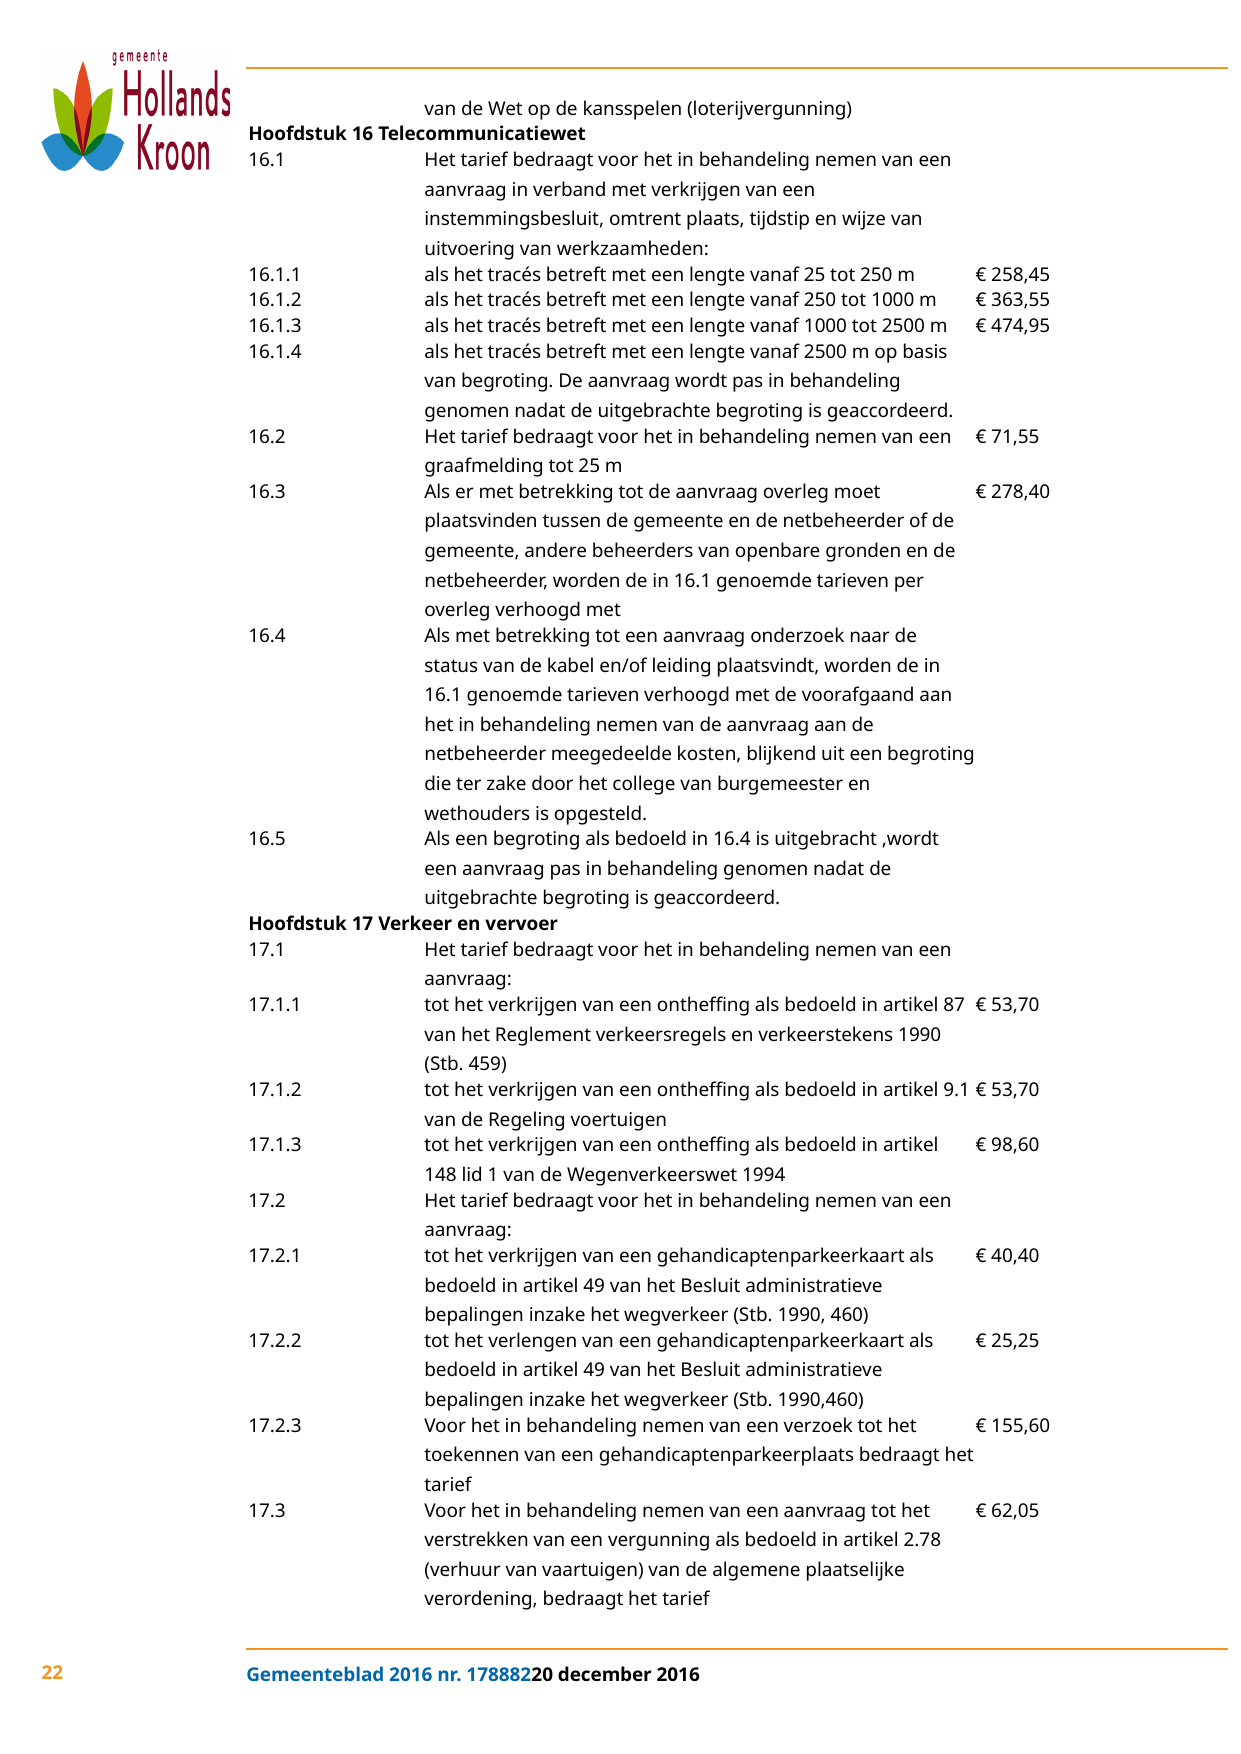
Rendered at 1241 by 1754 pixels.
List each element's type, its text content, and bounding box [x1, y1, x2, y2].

table_cell van de Wet op de kansspelen (loterijvergunning) [424, 95, 975, 121]
table_cell Als er met betrekking tot de aanvraag overleg moet plaatsvinden tussen de gemeente en de netbeheerder of de gemeente, andere beheerders van openbare gronden en de netbeheerder, worden de in 16.1 genoemde tarieven per overleg verhoogd met [424, 478, 975, 622]
table_cell als het tracés betreft met een lengte vanaf 2500 m op basis van begroting. De aanvraag wordt pas in behandeling genomen nadat de uitgebrachte begroting is geaccordeerd. [424, 338, 975, 423]
table_cell Voor het in behandeling nemen van een verzoek tot het toekennen van een gehandicaptenparkeerplaats bedraagt het tarief [424, 1412, 975, 1497]
table_cell als het tracés betreft met een lengte vanaf 250 tot 1000 m [424, 286, 975, 312]
table_cell 17.2.1 [248, 1242, 424, 1327]
table_cell € 71,55 [975, 423, 1152, 478]
table_cell 17.2 [248, 1187, 424, 1242]
table_cell 17.1.2 [248, 1076, 424, 1132]
table_cell Het tarief bedraagt voor het in behandeling nemen van een aanvraag: [424, 1187, 975, 1242]
table_cell 16.4 [248, 622, 424, 825]
table_cell Hoofdstuk 17 Verkeer en vervoer [248, 910, 1152, 936]
table_cell 17.1.1 [248, 991, 424, 1076]
table_cell € 98,60 [975, 1132, 1152, 1187]
table_cell 16.2 [248, 423, 424, 478]
table_cell [975, 338, 1152, 423]
picture [41, 47, 231, 172]
table_cell Voor het in behandeling nemen van een aanvraag tot het verstrekken van een vergunning als bedoeld in artikel 2.78 (verhuur van vaartuigen) van de algemene plaatselijke verordening, bedraagt het tarief [424, 1497, 975, 1611]
table_cell [975, 95, 1152, 121]
table_cell € 40,40 [975, 1242, 1152, 1327]
table_cell 17.2.3 [248, 1412, 424, 1497]
table_cell 17.1.3 [248, 1132, 424, 1187]
table_cell [975, 1187, 1152, 1242]
table_cell als het tracés betreft met een lengte vanaf 1000 tot 2500 m [424, 312, 975, 338]
table_cell Als met betrekking tot een aanvraag onderzoek naar de status van de kabel en/of leiding plaatsvindt, worden de in 16.1 genoemde tarieven verhoogd met de voorafgaand aan het in behandeling nemen van de aanvraag aan de netbeheerder meegedeelde kosten, blijkend uit een begroting die ter zake door het college van burgemeester en wethouders is opgesteld. [424, 622, 975, 825]
table_cell € 25,25 [975, 1327, 1152, 1412]
table_cell [975, 146, 1152, 261]
table_cell [248, 95, 424, 121]
table_cell € 258,45 [975, 261, 1152, 286]
table_cell 16.1 [248, 146, 424, 261]
table_cell 16.1.2 [248, 286, 424, 312]
table_cell 17.2.2 [248, 1327, 424, 1412]
table_cell Het tarief bedraagt voor het in behandeling nemen van een aanvraag: [424, 936, 975, 991]
table_cell € 278,40 [975, 478, 1152, 622]
table_cell tot het verkrijgen van een gehandicaptenparkeerkaart als bedoeld in artikel 49 van het Besluit administratieve bepalingen inzake het wegverkeer (Stb. 1990, 460) [424, 1242, 975, 1327]
table_cell Hoofdstuk 16 Telecommunicatiewet [248, 121, 1152, 146]
table_cell tot het verlengen van een gehandicaptenparkeerkaart als bedoeld in artikel 49 van het Besluit administratieve bepalingen inzake het wegverkeer (Stb. 1990,460) [424, 1327, 975, 1412]
table_cell € 53,70 [975, 991, 1152, 1076]
table_cell [975, 936, 1152, 991]
table_cell [975, 622, 1152, 825]
table_cell Het tarief bedraagt voor het in behandeling nemen van een aanvraag in verband met verkrijgen van een instemmingsbesluit, omtrent plaats, tijdstip en wijze van uitvoering van werkzaamheden: [424, 146, 975, 261]
table_cell als het tracés betreft met een lengte vanaf 25 tot 250 m [424, 261, 975, 286]
table_cell [975, 825, 1152, 910]
table_cell Het tarief bedraagt voor het in behandeling nemen van een graafmelding tot 25 m [424, 423, 975, 478]
table_cell 16.3 [248, 478, 424, 622]
table_cell € 155,60 [975, 1412, 1152, 1497]
table_cell 17.3 [248, 1497, 424, 1611]
table_cell 17.1 [248, 936, 424, 991]
table_cell tot het verkrijgen van een ontheffing als bedoeld in artikel 87 van het Reglement verkeersregels en verkeerstekens 1990 (Stb. 459) [424, 991, 975, 1076]
table_cell € 474,95 [975, 312, 1152, 338]
table_cell € 62,05 [975, 1497, 1152, 1611]
table_cell 16.5 [248, 825, 424, 910]
table_cell € 363,55 [975, 286, 1152, 312]
table_cell tot het verkrijgen van een ontheffing als bedoeld in artikel 148 lid 1 van de Wegenverkeerswet 1994 [424, 1132, 975, 1187]
table_cell tot het verkrijgen van een ontheffing als bedoeld in artikel 9.1 van de Regeling voertuigen [424, 1076, 975, 1132]
table_cell Als een begroting als bedoeld in 16.4 is uitgebracht ,wordt een aanvraag pas in behandeling genomen nadat de uitgebrachte begroting is geaccordeerd. [424, 825, 975, 910]
table_cell 16.1.1 [248, 261, 424, 286]
table_cell € 53,70 [975, 1076, 1152, 1132]
table_cell 16.1.4 [248, 338, 424, 423]
table_cell 16.1.3 [248, 312, 424, 338]
